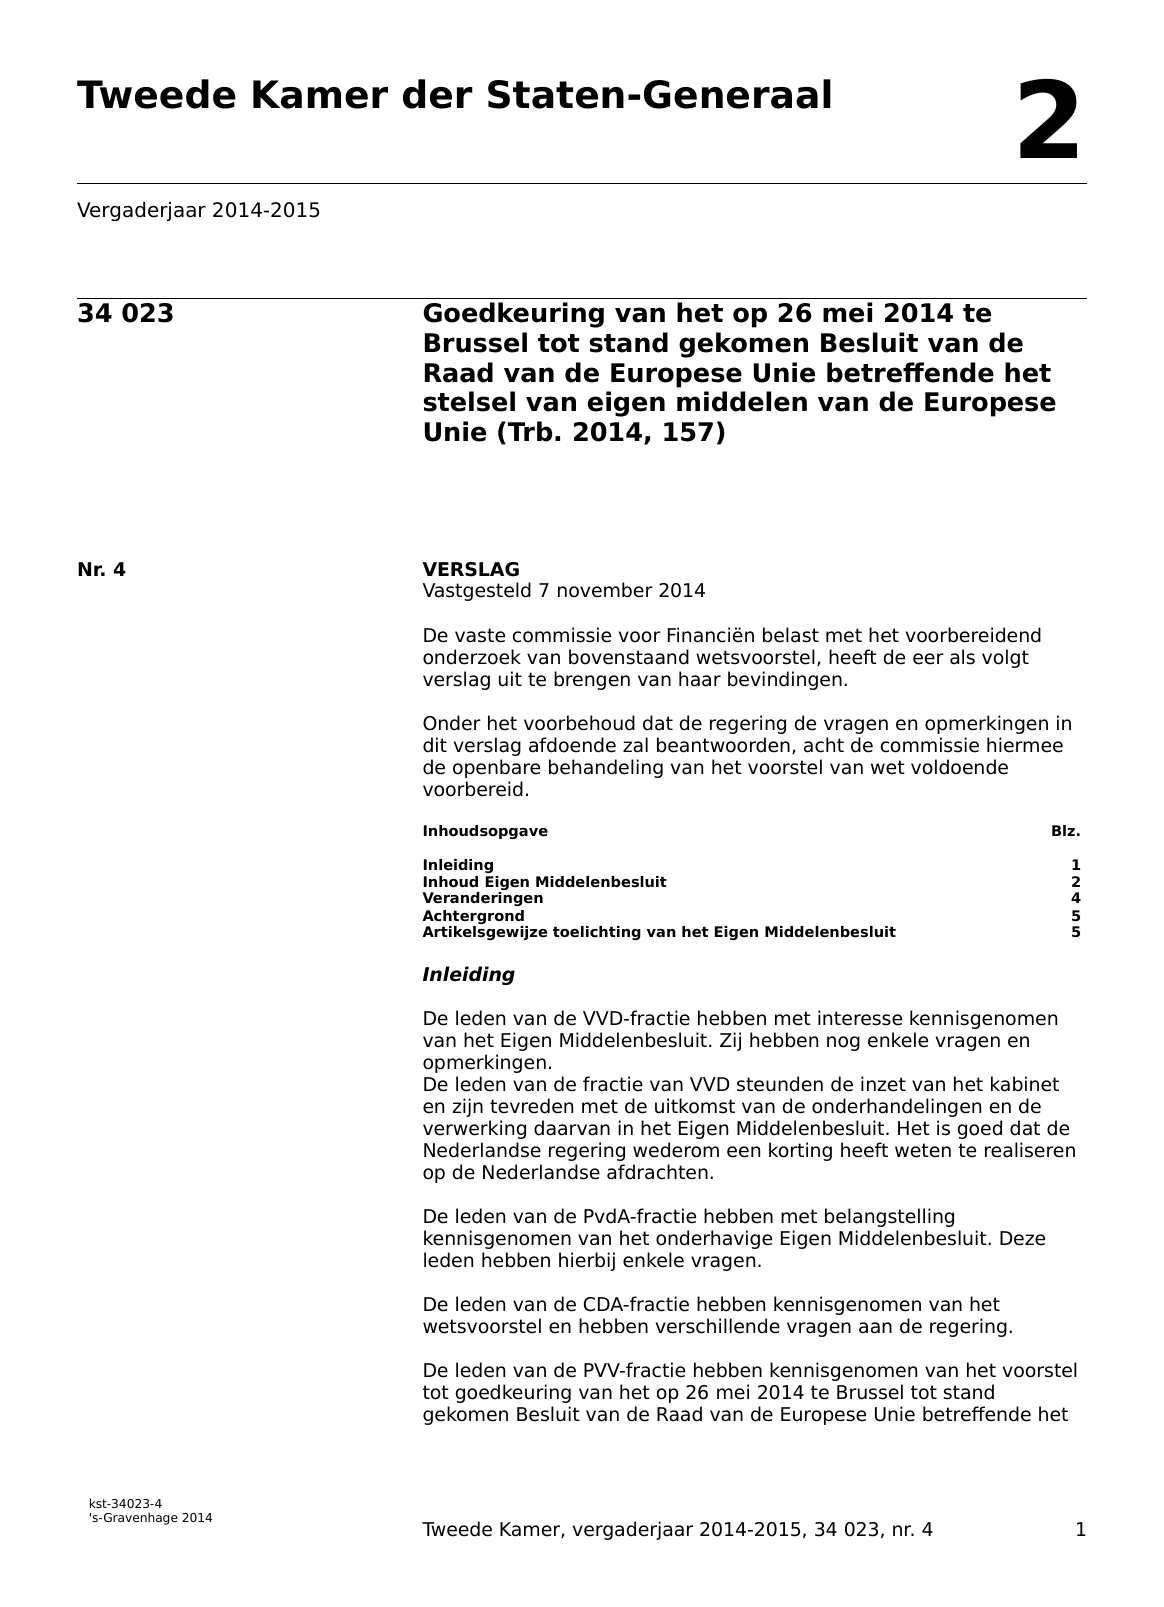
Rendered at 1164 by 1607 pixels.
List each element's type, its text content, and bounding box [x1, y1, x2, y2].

subtitle Inleiding [422, 963, 1087, 986]
text Vastgesteld 7 november 2014 [422, 580, 1087, 602]
table_cell [422, 840, 1012, 856]
table_cell 5 [1012, 924, 1087, 941]
text De vaste commissie voor Financiën belast met het voorbereidend onderzoek van bovenstaand wetsvoorstel, heeft de eer als volgt verslag uit te brengen van haar bevindingen. [422, 624, 1087, 691]
table_cell Inhoud Eigen Middelenbesluit [422, 874, 1012, 890]
table_cell Veranderingen [422, 890, 1012, 907]
table_cell [1012, 840, 1087, 856]
table_cell Inleiding [422, 856, 1012, 873]
text De leden van de PVV-fractie hebben kennisgenomen van het voorstel tot goedkeuring van het op 26 mei 2014 te Brussel tot stand gekomen Besluit van de Raad van de Europese Unie betreffende het [422, 1360, 1087, 1426]
table_cell 5 [1012, 908, 1087, 924]
subtitle 34 023 Goedkeuring van het op 26 mei 2014 te Brussel tot stand gekomen Besluit van de Raad van de Europese Unie betreffende het stelsel van eigen middelen van de Europese Unie (Trb. 2014, 157) [77, 299, 1087, 447]
table_header Blz. [1012, 823, 1087, 839]
table_header 2 [886, 59, 1087, 183]
table_cell Achtergrond [422, 908, 1012, 924]
table_cell Artikelsgewijze toelichting van het Eigen Middelenbesluit [422, 924, 1012, 941]
text De leden van de VVD-fractie hebben met interesse kennisgenomen van het Eigen Middelenbesluit. Zij hebben nog enkele vragen en opmerkingen. [422, 1008, 1087, 1074]
text De leden van de PvdA-fractie hebben met belangstelling kennisgenomen van het onderhavige Eigen Middelenbesluit. Deze leden hebben hierbij enkele vragen. [422, 1206, 1087, 1272]
subtitle Nr. 4 VERSLAG [77, 558, 1087, 580]
table_cell 1 [1012, 856, 1087, 873]
text kst-34023-4 [88, 1497, 323, 1511]
text De leden van de CDA-fractie hebben kennisgenomen van het wetsvoorstel en hebben verschillende vragen aan de regering. [422, 1294, 1087, 1338]
text 's-Gravenhage 2014 [88, 1511, 323, 1525]
text Onder het voorbehoud dat de regering de vragen en opmerkingen in dit verslag afdoende zal beantwoorden, acht de commissie hiermee de openbare behandeling van het voorstel van wet voldoende voorbereid. [422, 713, 1087, 801]
table_header Tweede Kamer der Staten-Generaal [77, 59, 886, 183]
text De leden van de fractie van VVD steunden de inzet van het kabinet en zijn tevreden met de uitkomst van de onderhandelingen en de verwerking daarvan in het Eigen Middelenbesluit. Het is goed dat de Nederlandse regering wederom een korting heeft weten te realiseren op de Nederlandse afdrachten. [422, 1074, 1087, 1183]
table_cell Vergaderjaar 2014-2015 [77, 184, 1087, 298]
table_header Inhoudsopgave [422, 823, 1012, 839]
table_cell 4 [1012, 890, 1087, 907]
table_cell 2 [1012, 874, 1087, 890]
